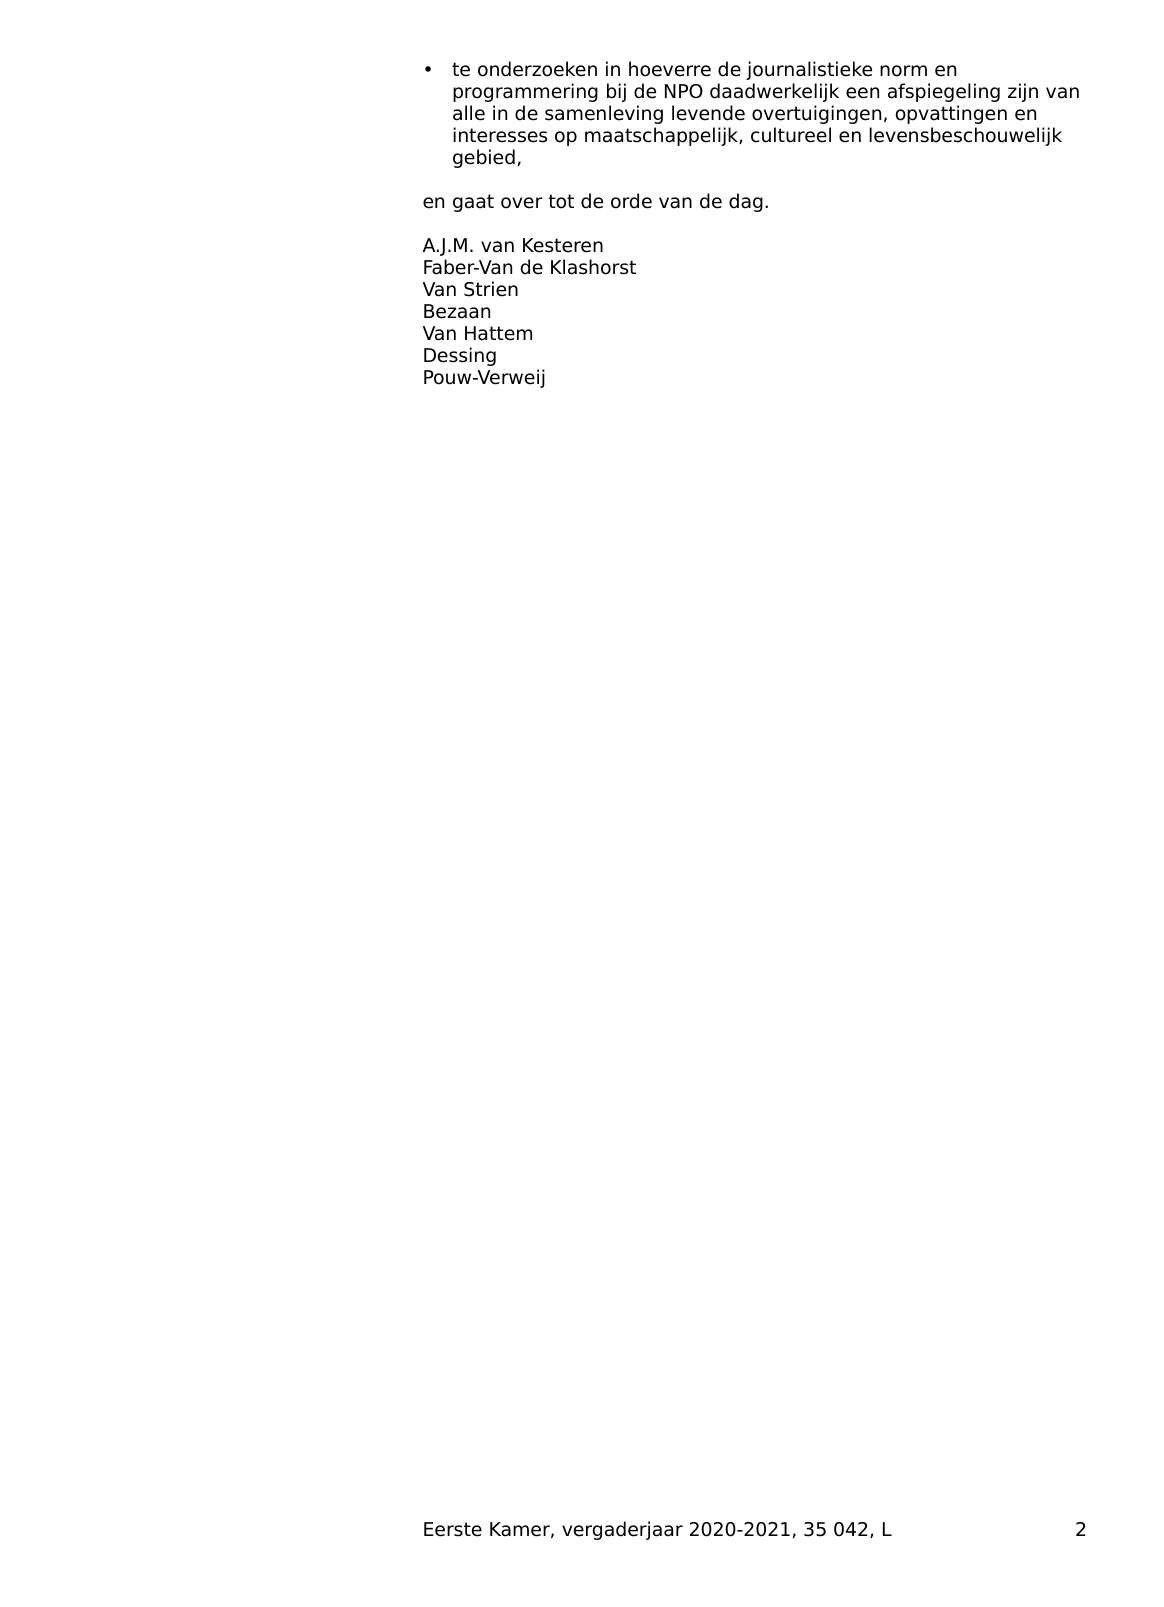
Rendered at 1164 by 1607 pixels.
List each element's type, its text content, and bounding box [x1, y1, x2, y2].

text en gaat over tot de orde van de dag. [422, 191, 1087, 213]
text • te onderzoeken in hoeverre de journalistieke norm en programmering bij de NPO daadwerkelijk een afspiegeling zijn van alle in de samenleving levende overtuigingen, opvattingen en interesses op maatschappelijk, cultureel en levensbeschouwelijk gebied, [422, 59, 1087, 169]
text Pouw-Verweij [422, 367, 1087, 389]
text Van Strien [422, 279, 1087, 301]
text Faber-Van de Klashorst [422, 257, 1087, 279]
text Dessing [422, 345, 1087, 367]
text Bezaan [422, 301, 1087, 323]
text Van Hattem [422, 323, 1087, 345]
text A.J.M. van Kesteren [422, 235, 1087, 257]
